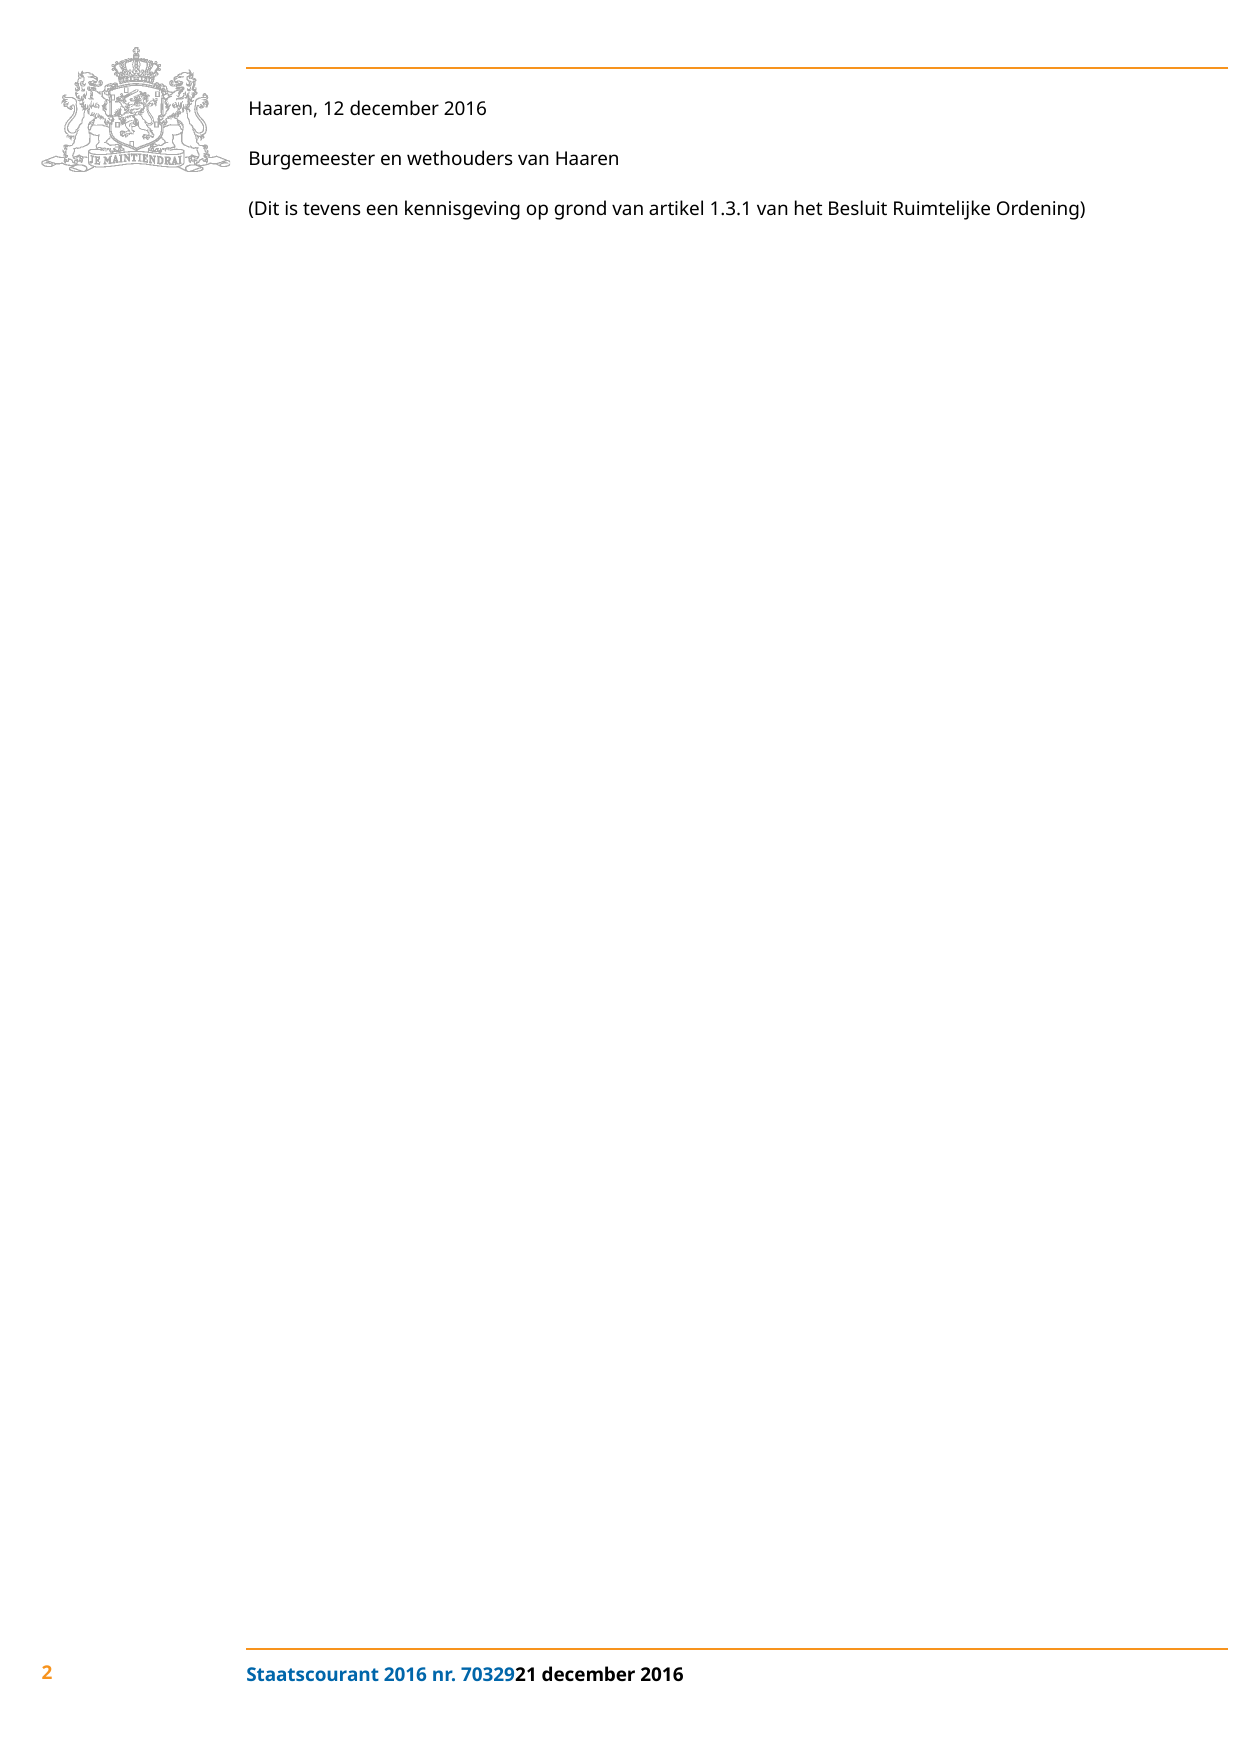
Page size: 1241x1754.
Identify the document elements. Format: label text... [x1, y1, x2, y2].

text Burgemeester en wethouders van Haaren [248, 145, 1152, 171]
text Haaren, 12 december 2016 [248, 95, 1152, 121]
text (Dit is tevens een kennisgeving op grond van artikel 1.3.1 van het Besluit Ruimtelijke Ordening) [248, 196, 1152, 221]
picture [41, 47, 231, 172]
